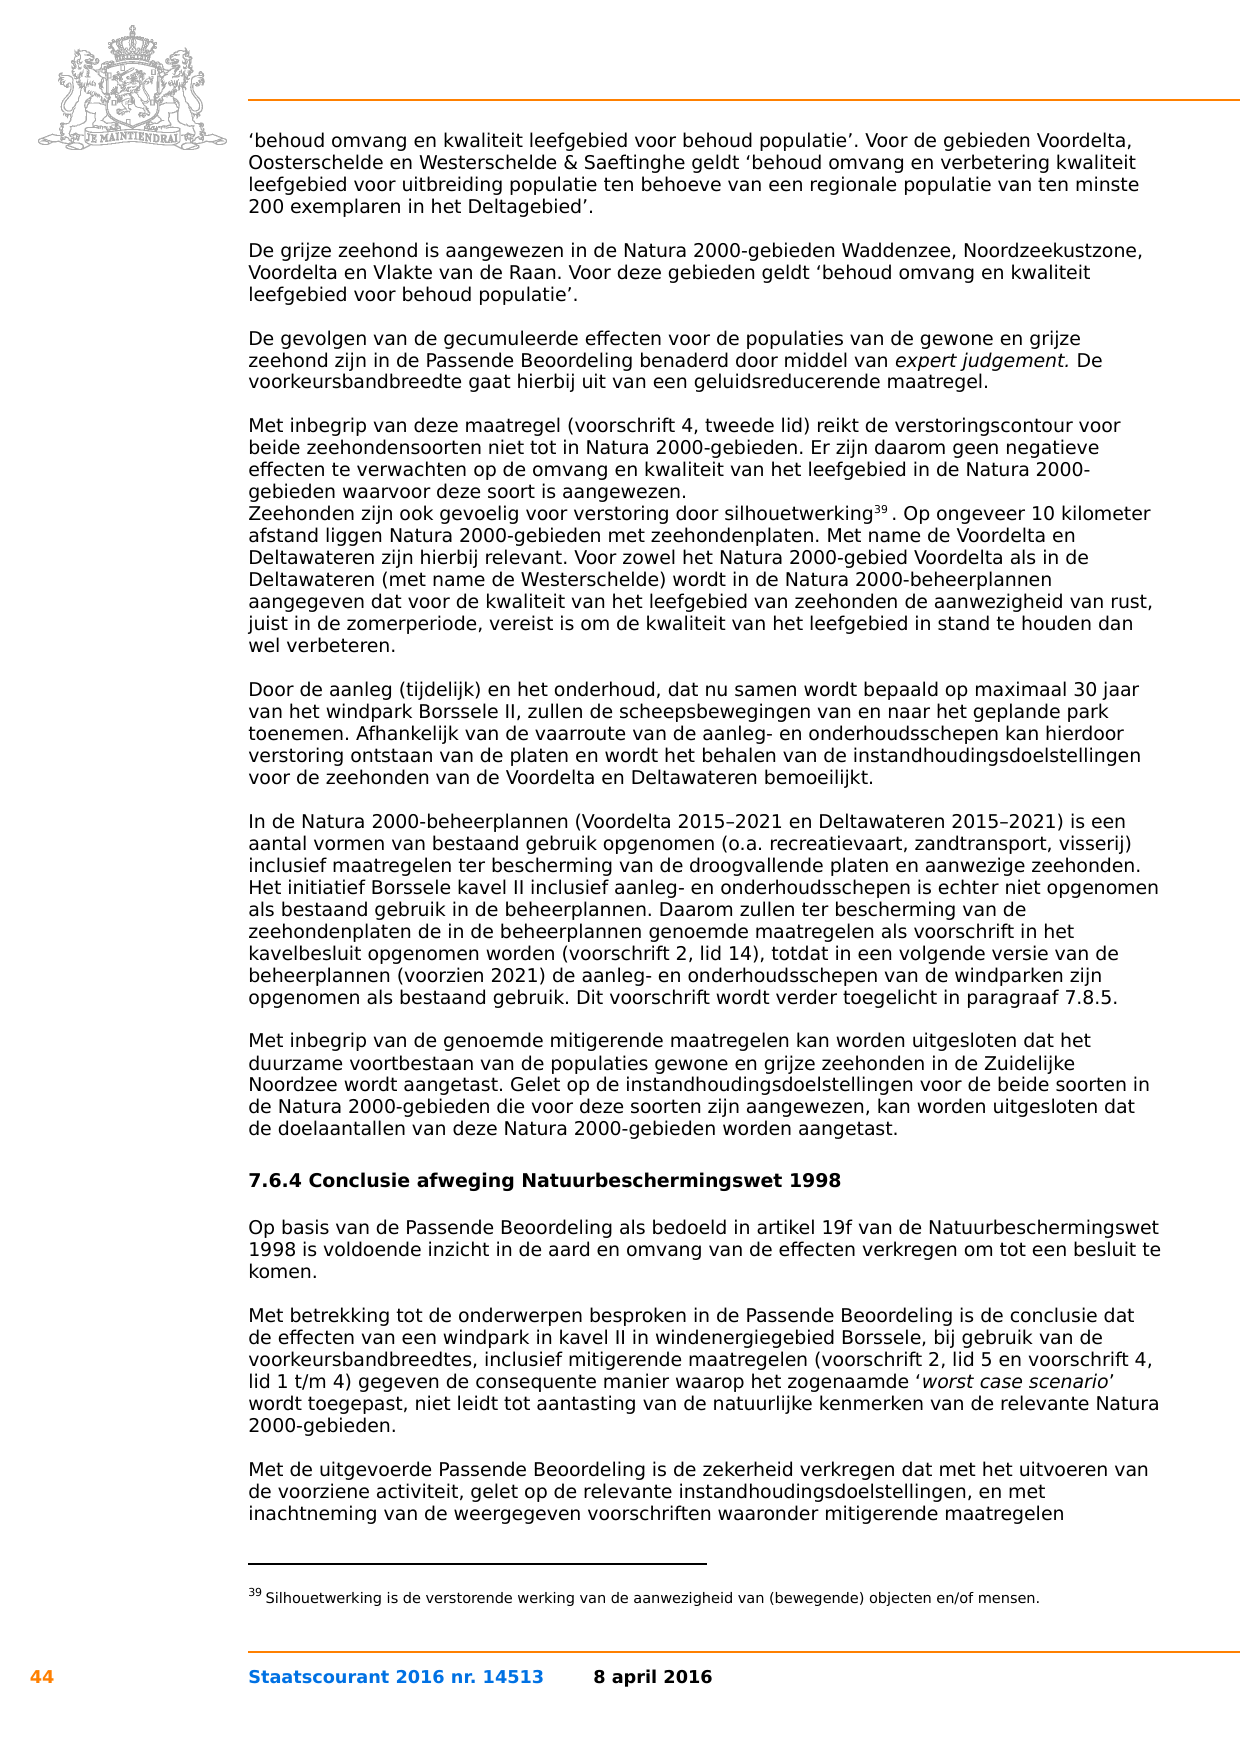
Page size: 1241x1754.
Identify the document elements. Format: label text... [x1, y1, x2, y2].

text Met betrekking tot de onderwerpen besproken in de Passende Beoordeling is de conclusie dat de effecten van een windpark in kavel II in windenergiegebied Borssele, bij gebruik van de voorkeursbandbreedtes, inclusief mitigerende maatregelen (voorschrift 2, lid 5 en voorschrift 4, lid 1 t/m 4) gegeven de consequente manier waarop het zogenaamde ‘worst case scenario’ wordt toegepast, niet leidt tot aantasting van de natuurlijke kenmerken van de relevante Natura 2000-gebieden. [248, 1305, 1163, 1437]
text Met inbegrip van de genoemde mitigerende maatregelen kan worden uitgesloten dat het duurzame voortbestaan van de populaties gewone en grijze zeehonden in de Zuidelijke Noordzee wordt aangetast. Gelet op de instandhoudingsdoelstellingen voor de beide soorten in de Natura 2000-gebieden die voor deze soorten zijn aangewezen, kan worden uitgesloten dat de doelaantallen van deze Natura 2000-gebieden worden aangetast. [248, 1030, 1163, 1140]
text Op basis van de Passende Beoordeling als bedoeld in artikel 19f van de Natuurbeschermingswet 1998 is voldoende inzicht in de aard en omvang van de effecten verkregen om tot een besluit te komen. [248, 1217, 1163, 1283]
text Silhouetwerking is de verstorende werking van de aanwezigheid van (bewegende) objecten en/of mensen. [248, 1586, 1163, 1608]
text Door de aanleg (tijdelijk) en het onderhoud, dat nu samen wordt bepaald op maximaal 30 jaar van het windpark Borssele II, zullen de scheepsbewegingen van en naar het geplande park toenemen. Afhankelijk van de vaarroute van de aanleg- en onderhoudsschepen kan hierdoor verstoring ontstaan van de platen en wordt het behalen van de instandhoudingsdoelstellingen voor de zeehonden van de Voordelta en Deltawateren bemoeilijkt. [248, 679, 1163, 789]
text Zeehonden zijn ook gevoelig voor verstoring door silhouetwerking. Op ongeveer 10 kilometer afstand liggen Natura 2000-gebieden met zeehondenplaten. Met name de Voordelta en Deltawateren zijn hierbij relevant. Voor zowel het Natura 2000-gebied Voordelta als in de Deltawateren (met name de Westerschelde) wordt in de Natura 2000-beheerplannen aangegeven dat voor de kwaliteit van het leefgebied van zeehonden de aanwezigheid van rust, juist in de zomerperiode, vereist is om de kwaliteit van het leefgebied in stand te houden dan wel verbeteren. [248, 503, 1163, 657]
text De grijze zeehond is aangewezen in de Natura 2000-gebieden Waddenzee, Noordzeekustzone, Voordelta en Vlakte van de Raan. Voor deze gebieden geldt ‘behoud omvang en kwaliteit leefgebied voor behoud populatie’. [248, 240, 1163, 306]
subtitle 7.6.4 Conclusie afweging Natuurbeschermingswet 1998 [248, 1170, 1163, 1192]
picture [38, 25, 227, 150]
text Met de uitgevoerde Passende Beoordeling is de zekerheid verkregen dat met het uitvoeren van de voorziene activiteit, gelet op de relevante instandhoudingsdoelstellingen, en met inachtneming van de weergegeven voorschriften waaronder mitigerende maatregelen [248, 1459, 1163, 1525]
text De gevolgen van de gecumuleerde effecten voor de populaties van de gewone en grijze zeehond zijn in de Passende Beoordeling benaderd door middel van expert judgement. De voorkeursbandbreedte gaat hierbij uit van een geluidsreducerende maatregel. [248, 327, 1163, 393]
text In de Natura 2000-beheerplannen (Voordelta 2015–2021 en Deltawateren 2015–2021) is een aantal vormen van bestaand gebruik opgenomen (o.a. recreatievaart, zandtransport, visserij) inclusief maatregelen ter bescherming van de droogvallende platen en aanwezige zeehonden. Het initiatief Borssele kavel II inclusief aanleg- en onderhoudsschepen is echter niet opgenomen als bestaand gebruik in de beheerplannen. Daarom zullen ter bescherming van de zeehondenplaten de in de beheerplannen genoemde maatregelen als voorschrift in het kavelbesluit opgenomen worden (voorschrift 2, lid 14), totdat in een volgende versie van de beheerplannen (voorzien 2021) de aanleg- en onderhoudsschepen van de windparken zijn opgenomen als bestaand gebruik. Dit voorschrift wordt verder toegelicht in paragraaf 7.8.5. [248, 811, 1163, 1008]
text Met inbegrip van deze maatregel (voorschrift 4, tweede lid) reikt de verstoringscontour voor beide zeehondensoorten niet tot in Natura 2000-gebieden. Er zijn daarom geen negatieve effecten te verwachten op de omvang en kwaliteit van het leefgebied in de Natura 2000-gebieden waarvoor deze soort is aangewezen. [248, 415, 1163, 503]
text ‘behoud omvang en kwaliteit leefgebied voor behoud populatie’. Voor de gebieden Voordelta, Oosterschelde en Westerschelde & Saeftinghe geldt ‘behoud omvang en verbetering kwaliteit leefgebied voor uitbreiding populatie ten behoeve van een regionale populatie van ten minste 200 exemplaren in het Deltagebied’. [248, 130, 1163, 218]
